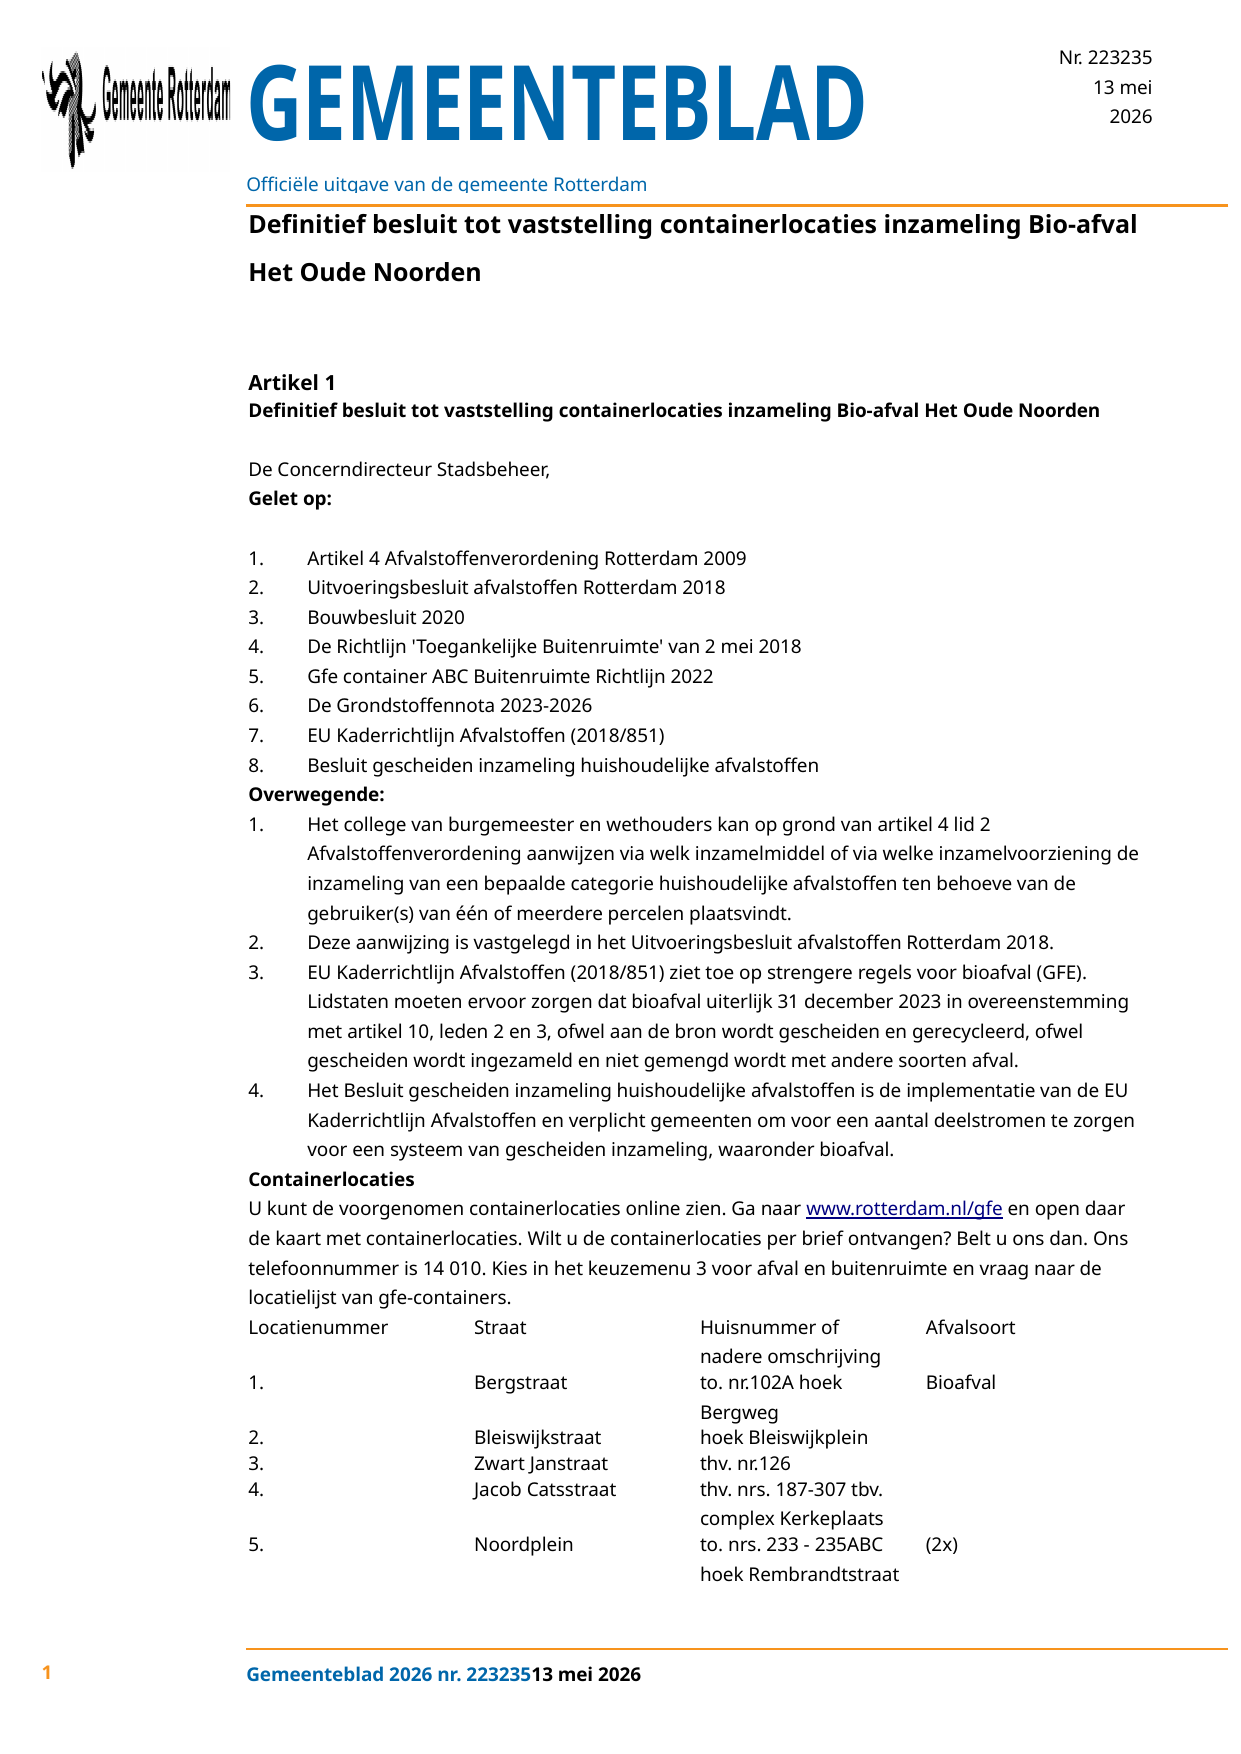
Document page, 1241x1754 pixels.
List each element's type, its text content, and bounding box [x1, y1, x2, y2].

list Bouwbesluit 2020 [248, 604, 1152, 629]
table_cell Bergstraat [474, 1369, 700, 1424]
text Definitief besluit tot vaststelling containerlocaties inzameling Bio-afval Het Oude Noorden [248, 397, 1152, 422]
list Het Besluit gescheiden inzameling huishoudelijke afvalstoffen is de implementatie van de EU Kaderrichtlijn Afvalstoffen en verplicht gemeenten om voor een aantal deelstromen te zorgen voor een systeem van gescheiden inzameling, waaronder bioafval. [248, 1077, 1152, 1162]
text U kunt de voorgenomen containerlocaties online zien. Ga naar www.rotterdam.nl/gfe en open daar de kaart met containerlocaties. Wilt u de containerlocaties per brief ontvangen? Belt u ons dan. Ons telefoonnummer is 14 010. Kies in het keuzemenu 3 voor afval en buitenruimte en vraag naar de locatielijst van gfe-containers. [248, 1196, 1152, 1310]
list Artikel 4 Afvalstoffenverordening Rotterdam 2009 [248, 545, 1152, 570]
text Containerlocaties [248, 1166, 1152, 1192]
table_cell thv. nr.126 [700, 1450, 926, 1476]
table_cell Zwart Janstraat [474, 1450, 700, 1476]
text Artikel 1 [248, 368, 1152, 397]
table_cell hoek Bleiswijkplein [700, 1425, 926, 1450]
table_header Afvalsoort [926, 1314, 1152, 1369]
list Gfe container ABC Buitenruimte Richtlijn 2022 [248, 663, 1152, 689]
table_cell [926, 1476, 1152, 1531]
list Het college van burgemeester en wethouders kan op grond van artikel 4 lid 2 Afvalstoffenverordening aanwijzen via welk inzamelmiddel of via welke inzamelvoorziening de inzameling van een bepaalde categorie huishoudelijke afvalstoffen ten behoeve van de gebruiker(s) van één of meerdere percelen plaatsvindt. [248, 811, 1152, 925]
list De Richtlijn 'Toegankelijke Buitenruimte' van 2 mei 2018 [248, 633, 1152, 659]
table_cell 2. [248, 1425, 474, 1450]
table_cell 5. [248, 1531, 474, 1587]
table_cell thv. nrs. 187-307 tbv. complex Kerkeplaats [700, 1476, 926, 1531]
text Definitief besluit tot vaststelling containerlocaties inzameling Bio-afval Het Oude Noorden [248, 207, 1152, 288]
list Uitvoeringsbesluit afvalstoffen Rotterdam 2018 [248, 574, 1152, 600]
table_cell 3. [248, 1450, 474, 1476]
table_header Huisnummer of nadere omschrijving [700, 1314, 926, 1369]
table_cell (2x) [926, 1531, 1152, 1587]
list Deze aanwijzing is vastgelegd in het Uitvoeringsbesluit afvalstoffen Rotterdam 2018. [248, 929, 1152, 955]
table_cell to. nrs. 233 - 235ABC hoek Rembrandtstraat [700, 1531, 926, 1587]
table_header Locatienummer [248, 1314, 474, 1369]
table_cell to. nr.102A hoek Bergweg [700, 1369, 926, 1424]
text De Concerndirecteur Stadsbeheer, [248, 456, 1152, 482]
table_header Straat [474, 1314, 700, 1369]
table_cell Jacob Catsstraat [474, 1476, 700, 1531]
table_cell 1. [248, 1369, 474, 1424]
picture [41, 47, 231, 172]
list Besluit gescheiden inzameling huishoudelijke afvalstoffen [248, 752, 1152, 777]
table_cell [926, 1450, 1152, 1476]
list De Grondstoffennota 2023-2026 [248, 693, 1152, 718]
table_cell Bleiswijkstraat [474, 1425, 700, 1450]
list EU Kaderrichtlijn Afvalstoffen (2018/851) [248, 722, 1152, 748]
table_cell [926, 1425, 1152, 1450]
table_cell Bioafval [926, 1369, 1152, 1424]
table_cell 4. [248, 1476, 474, 1531]
list EU Kaderrichtlijn Afvalstoffen (2018/851) ziet toe op strengere regels voor bioafval (GFE). Lidstaten moeten ervoor zorgen dat bioafval uiterlijk 31 december 2023 in overeenstemming met artikel 10, leden 2 en 3, ofwel aan de bron wordt gescheiden en gerecycleerd, ofwel gescheiden wordt ingezameld en niet gemengd wordt met andere soorten afval. [248, 959, 1152, 1073]
table_cell Noordplein [474, 1531, 700, 1587]
text Overwegende: [248, 781, 1152, 807]
text Gelet op: [248, 486, 1152, 511]
